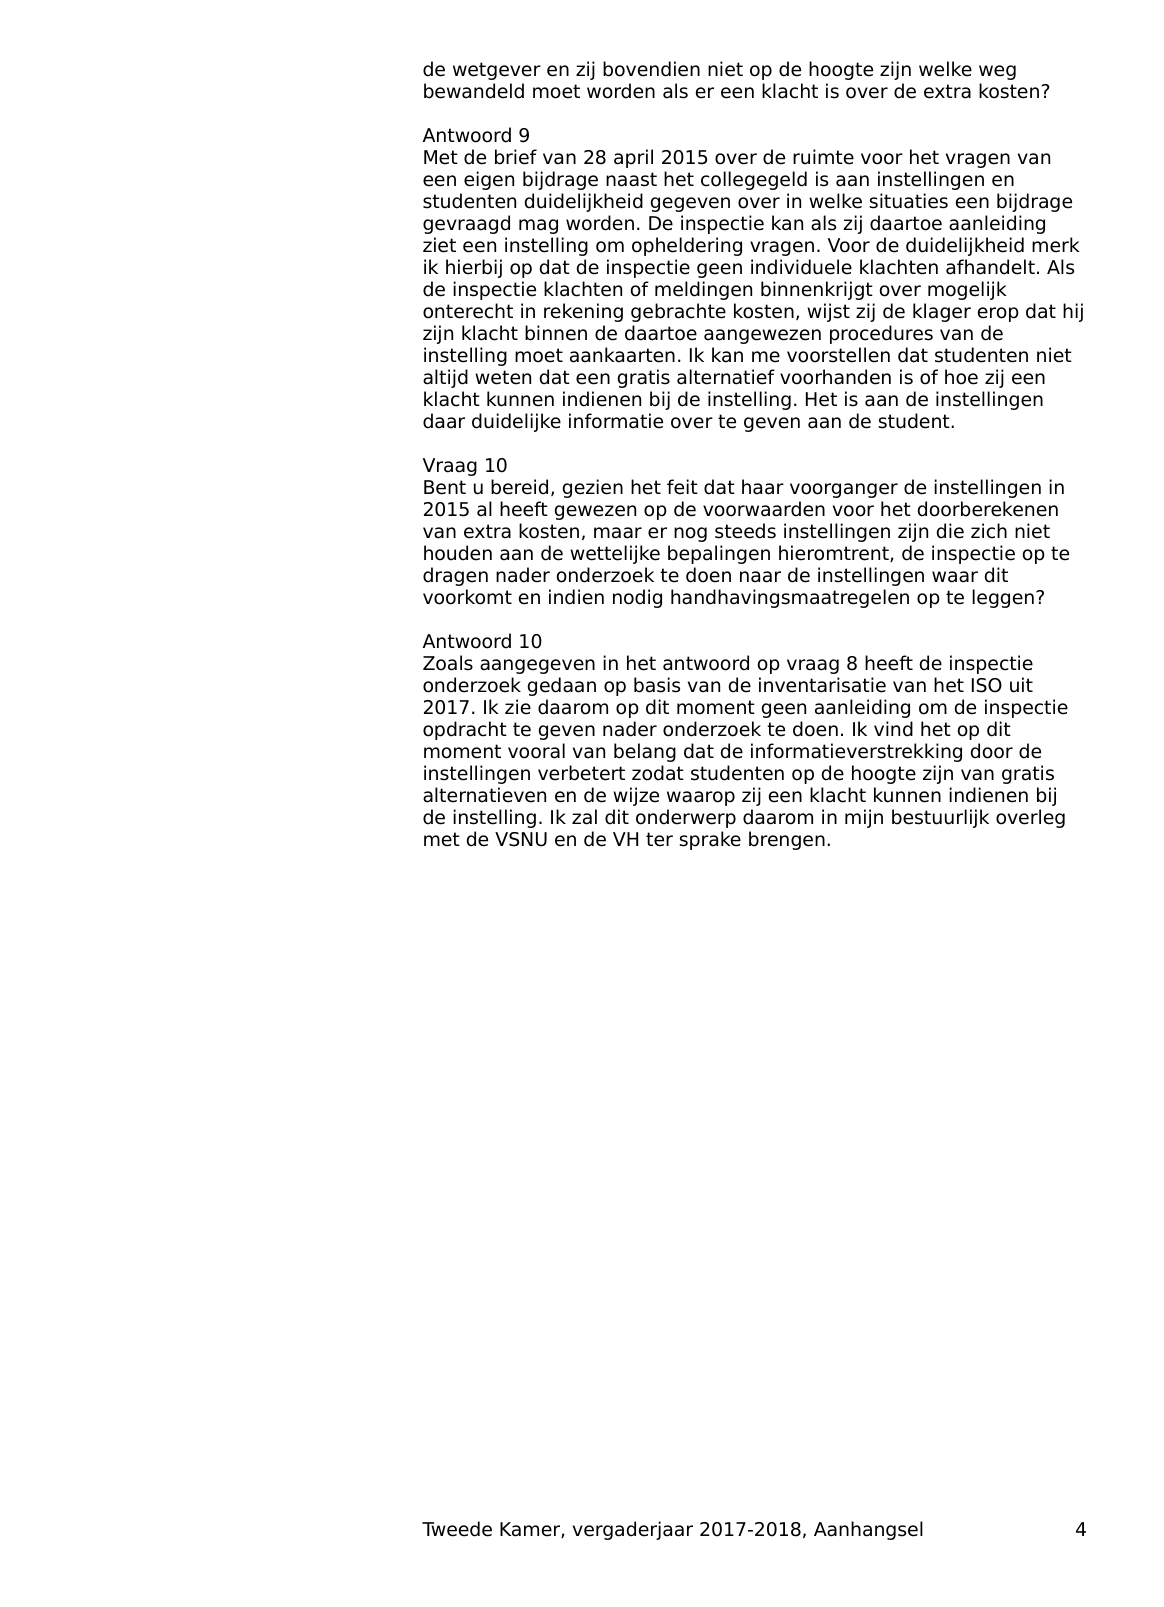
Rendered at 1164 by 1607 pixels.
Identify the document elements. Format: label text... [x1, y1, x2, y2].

text Met de brief van 28 april 2015 over de ruimte voor het vragen van een eigen bijdrage naast het collegegeld is aan instellingen en studenten duidelijkheid gegeven over in welke situaties een bijdrage gevraagd mag worden. De inspectie kan als zij daartoe aanleiding ziet een instelling om opheldering vragen. Voor de duidelijkheid merk ik hierbij op dat de inspectie geen individuele klachten afhandelt. Als de inspectie klachten of meldingen binnenkrijgt over mogelijk onterecht in rekening gebrachte kosten, wijst zij de klager erop dat hij zijn klacht binnen de daartoe aangewezen procedures van de instelling moet aankaarten. Ik kan me voorstellen dat studenten niet altijd weten dat een gratis alternatief voorhanden is of hoe zij een klacht kunnen indienen bij de instelling. Het is aan de instellingen daar duidelijke informatie over te geven aan de student. [422, 147, 1087, 433]
text Zoals aangegeven in het antwoord op vraag 8 heeft de inspectie onderzoek gedaan op basis van de inventarisatie van het ISO uit 2017. Ik zie daarom op dit moment geen aanleiding om de inspectie opdracht te geven nader onderzoek te doen. Ik vind het op dit moment vooral van belang dat de informatieverstrekking door de instellingen verbetert zodat studenten op de hoogte zijn van gratis alternatieven en de wijze waarop zij een klacht kunnen indienen bij de instelling. Ik zal dit onderwerp daarom in mijn bestuurlijk overleg met de VSNU en de VH ter sprake brengen. [422, 653, 1087, 851]
text Bent u bereid, gezien het feit dat haar voorganger de instellingen in 2015 al heeft gewezen op de voorwaarden voor het doorberekenen van extra kosten, maar er nog steeds instellingen zijn die zich niet houden aan de wettelijke bepalingen hieromtrent, de inspectie op te dragen nader onderzoek te doen naar de instellingen waar dit voorkomt en indien nodig handhavingsmaatregelen op te leggen? [422, 477, 1087, 609]
text Vraag 10 [422, 455, 1087, 477]
text Antwoord 9 [422, 125, 1087, 147]
text de wetgever en zij bovendien niet op de hoogte zijn welke weg bewandeld moet worden als er een klacht is over de extra kosten? [422, 59, 1087, 103]
text Antwoord 10 [422, 631, 1087, 653]
